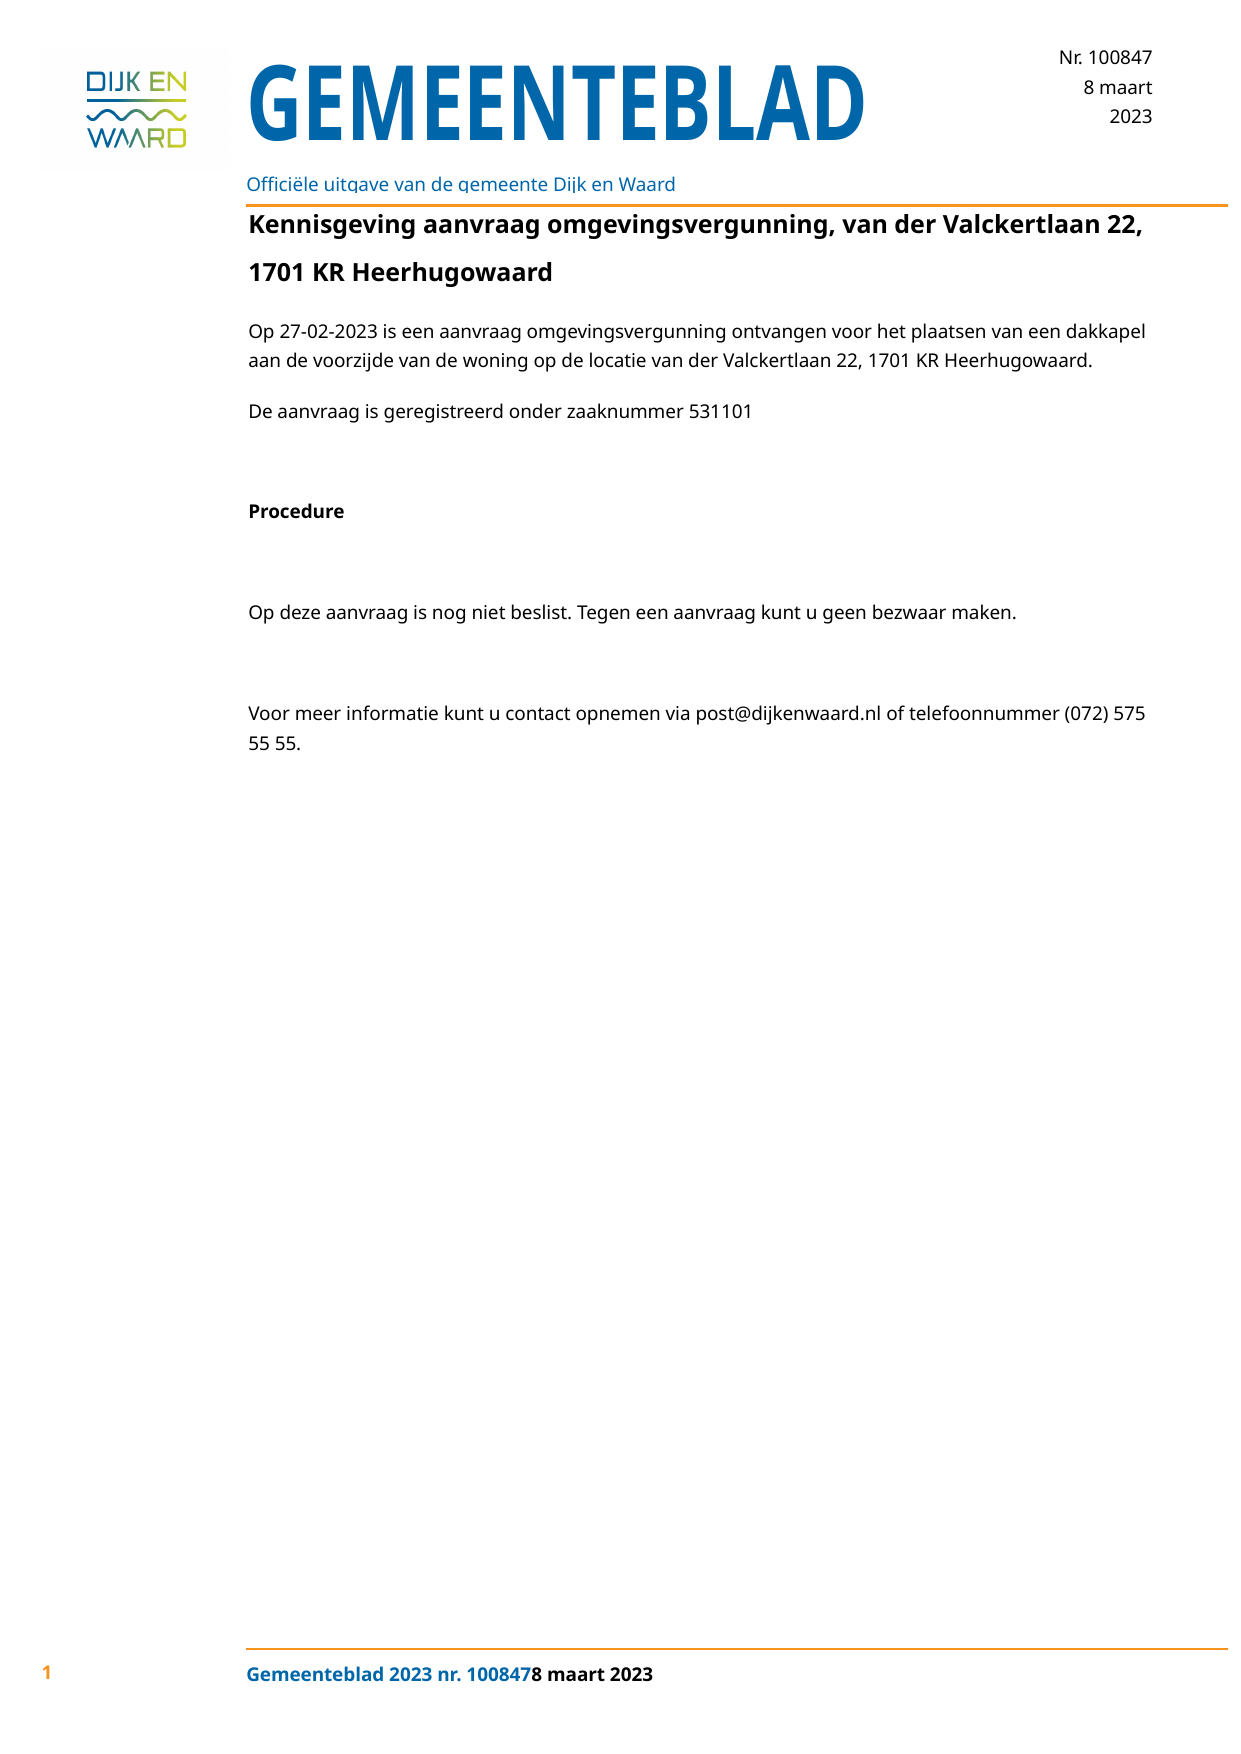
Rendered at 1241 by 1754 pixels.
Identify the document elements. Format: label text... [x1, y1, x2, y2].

picture [41, 47, 231, 172]
text Procedure [248, 499, 1152, 524]
text Op deze aanvraag is nog niet beslist. Tegen een aanvraag kunt u geen bezwaar maken. [248, 599, 1152, 625]
text Voor meer informatie kunt u contact opnemen via post@dijkenwaard.nl of telefoonnummer (072) 575 55 55. [248, 700, 1152, 756]
text Kennisgeving aanvraag omgevingsvergunning, van der Valckertlaan 22, 1701 KR Heerhugowaard [248, 207, 1152, 288]
text De aanvraag is geregistreerd onder zaaknummer 531101 [248, 398, 1152, 424]
text Op 27-02-2023 is een aanvraag omgevingsvergunning ontvangen voor het plaatsen van een dakkapel aan de voorzijde van de woning op de locatie van der Valckertlaan 22, 1701 KR Heerhugowaard. [248, 318, 1152, 373]
